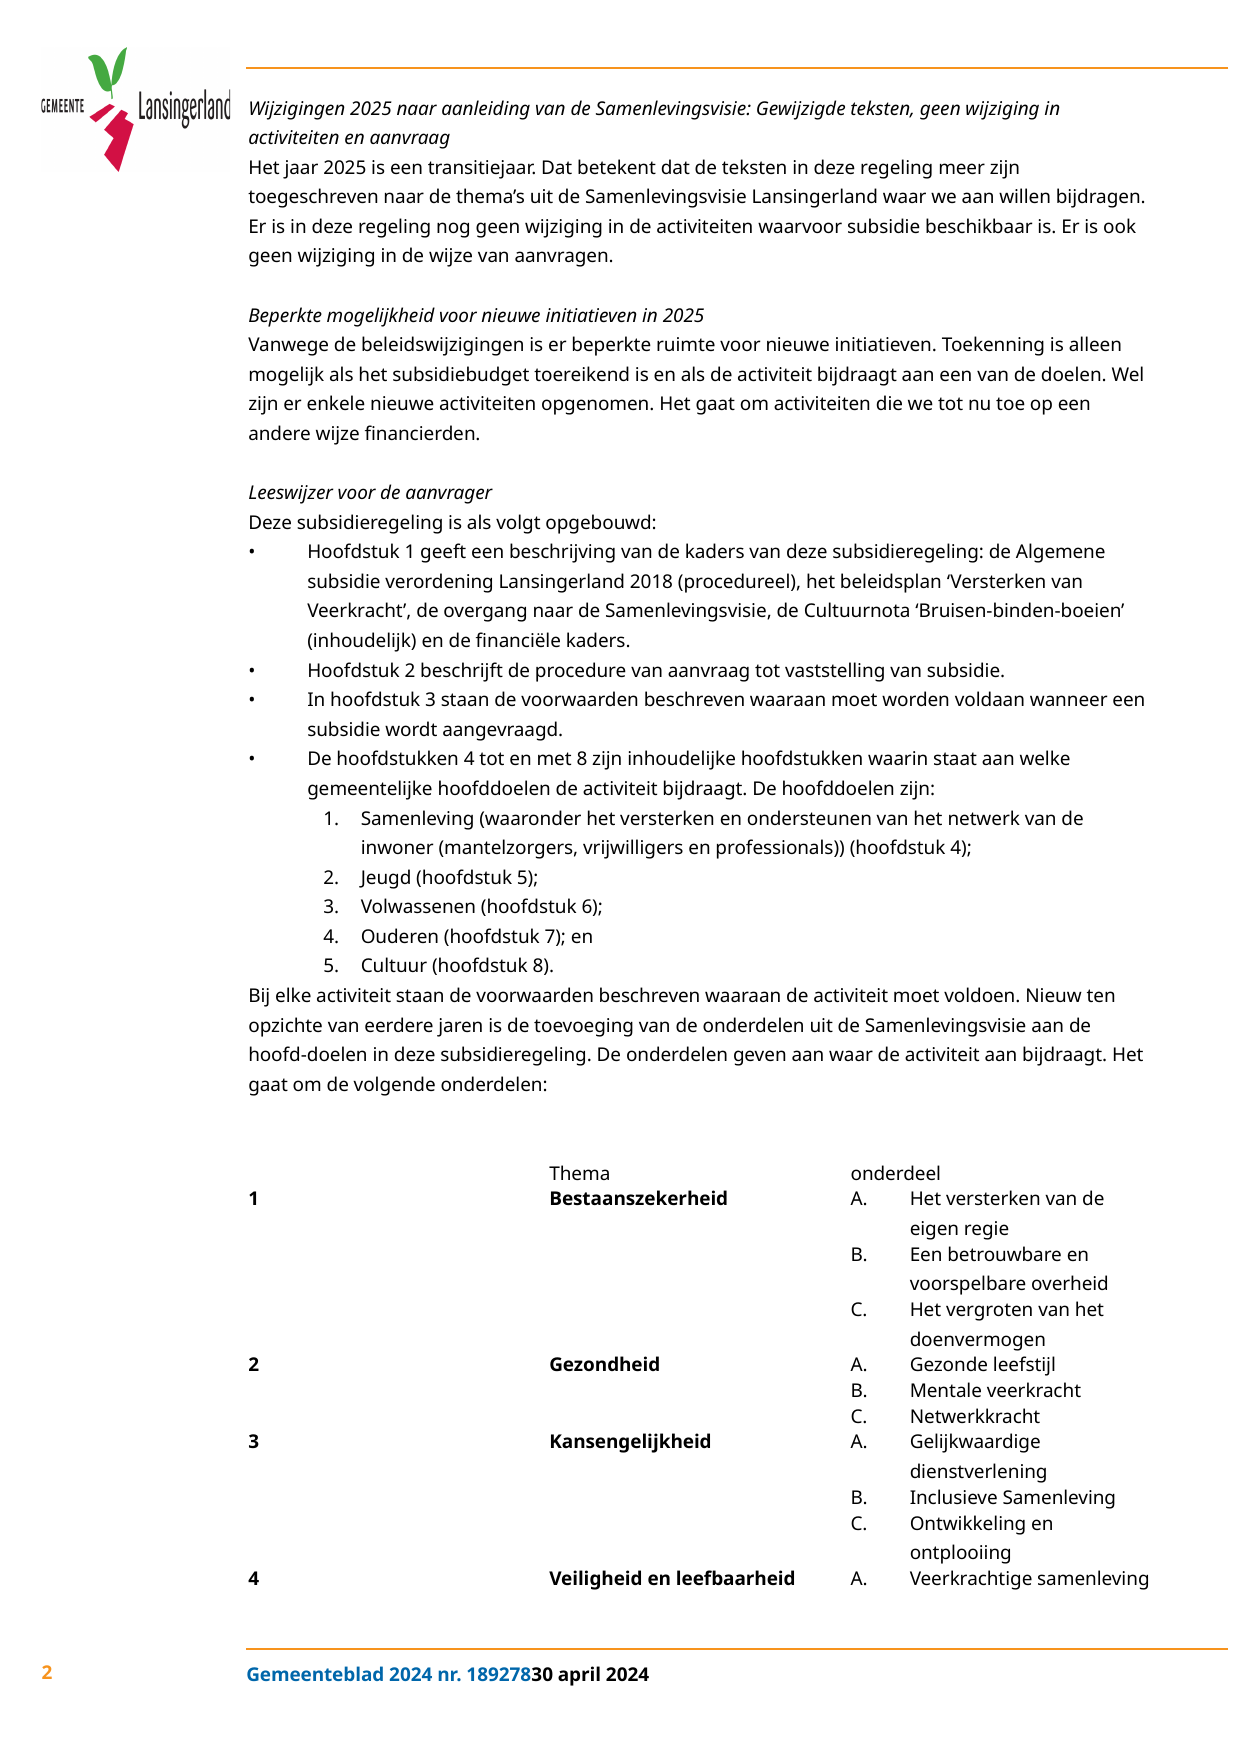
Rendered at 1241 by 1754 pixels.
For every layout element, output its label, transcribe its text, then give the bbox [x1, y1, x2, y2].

text Het jaar 2025 is een transitiejaar. Dat betekent dat de teksten in deze regeling meer zijn toegeschreven naar de thema’s uit de Samenlevingsvisie Lansingerland waar we aan willen bijdragen. Er is in deze regeling nog geen wijziging in de activiteiten waarvoor subsidie beschikbaar is. Er is ook geen wijziging in de wijze van aanvragen. [248, 154, 1152, 268]
table_cell Veerkrachtige samenleving [850, 1565, 1152, 1591]
table_cell 3 [248, 1429, 549, 1565]
table_cell Veiligheid en leefbaarheid [549, 1565, 850, 1591]
text Beperkte mogelijkheid voor nieuwe initiatieven in 2025 [248, 302, 1152, 328]
table_cell Bestaanszekerheid [549, 1186, 850, 1352]
table_cell Ontwikkeling en ontplooiing [850, 1510, 1152, 1565]
list Cultuur (hoofdstuk 8). [323, 953, 1152, 978]
table_cell 1 [248, 1186, 549, 1352]
table_cell Het vergroten van het doenvermogen [850, 1296, 1152, 1352]
picture [41, 47, 231, 172]
list Volwassenen (hoofdstuk 6); [323, 893, 1152, 919]
text Vanwege de beleidswijzigingen is er beperkte ruimte voor nieuwe initiatieven. Toekenning is alleen mogelijk als het subsidiebudget toereikend is en als de activiteit bijdraagt aan een van de doelen. Wel zijn er enkele nieuwe activiteiten opgenomen. Het gaat om activiteiten die we tot nu toe op een andere wijze financierden. [248, 331, 1152, 446]
table_header Thema [549, 1160, 850, 1186]
table_cell Netwerkkracht [850, 1403, 1152, 1429]
table_header onderdeel [850, 1160, 1152, 1186]
list De hoofdstukken 4 tot en met 8 zijn inhoudelijke hoofdstukken waarin staat aan welke gemeentelijke hoofddoelen de activiteit bijdraagt. De hoofddoelen zijn: [248, 746, 1152, 801]
table_cell Gezonde leefstijl [850, 1352, 1152, 1377]
table_header [248, 1160, 549, 1186]
list Ouderen (hoofdstuk 7); en [323, 923, 1152, 949]
text Leeswijzer voor de aanvrager [248, 479, 1152, 505]
list Hoofdstuk 2 beschrijft de procedure van aanvraag tot vaststelling van subsidie. [248, 657, 1152, 683]
list In hoofdstuk 3 staan de voorwaarden beschreven waaraan moet worden voldaan wanneer een subsidie wordt aangevraagd. [248, 686, 1152, 742]
table_cell Kansengelijkheid [549, 1429, 850, 1565]
list Jeugd (hoofdstuk 5); [323, 864, 1152, 890]
text Wijzigingen 2025 naar aanleiding van de Samenlevingsvisie: Gewijzigde teksten, geen wijziging in activiteiten en aanvraag [248, 95, 1152, 150]
table_cell Het versterken van de eigen regie [850, 1186, 1152, 1241]
list Samenleving (waaronder het versterken en ondersteunen van het netwerk van de inwoner (mantelzorgers, vrijwilligers en professionals)) (hoofdstuk 4); [323, 805, 1152, 860]
table_cell Inclusieve Samenleving [850, 1484, 1152, 1510]
table_cell 4 [248, 1565, 549, 1591]
table_cell 2 [248, 1352, 549, 1429]
text Bij elke activiteit staan de voorwaarden beschreven waaraan de activiteit moet voldoen. Nieuw ten opzichte van eerdere jaren is de toevoeging van de onderdelen uit de Samenlevingsvisie aan de hoofd-doelen in deze subsidieregeling. De onderdelen geven aan waar de activiteit aan bijdraagt. Het gaat om de volgende onderdelen: [248, 982, 1152, 1097]
text Deze subsidieregeling is als volgt opgebouwd: [248, 509, 1152, 535]
table_cell Mentale veerkracht [850, 1377, 1152, 1403]
table_cell Een betrouwbare en voorspelbare overheid [850, 1241, 1152, 1296]
table_cell Gelijkwaardige dienstverlening [850, 1429, 1152, 1484]
table_cell Gezondheid [549, 1352, 850, 1429]
list Hoofdstuk 1 geeft een beschrijving van de kaders van deze subsidieregeling: de Algemene subsidie verordening Lansingerland 2018 (procedureel), het beleidsplan ‘Versterken van Veerkracht’, de overgang naar de Samenlevingsvisie, de Cultuurnota ‘Bruisen-binden-boeien’ (inhoudelijk) en de financiële kaders. [248, 538, 1152, 653]
